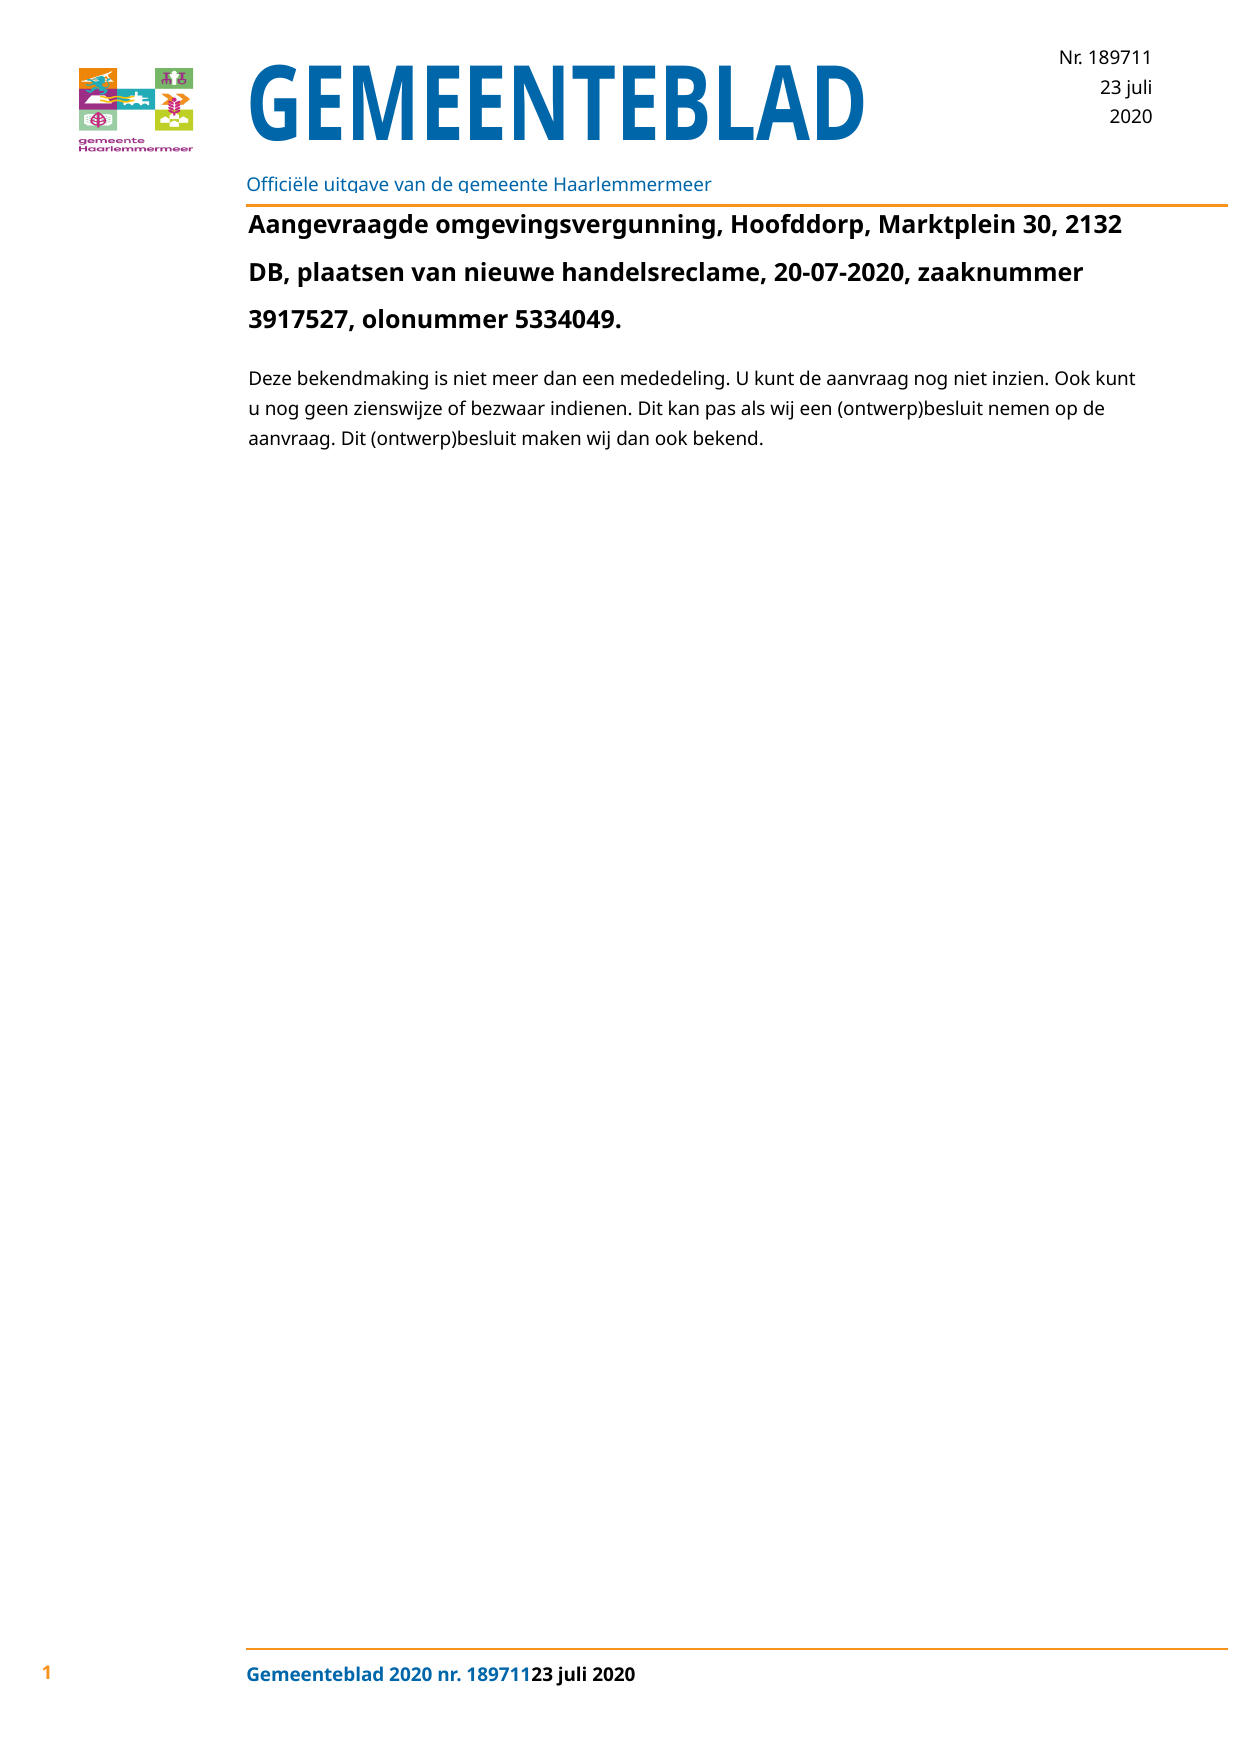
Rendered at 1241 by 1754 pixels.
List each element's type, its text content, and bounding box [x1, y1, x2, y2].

picture [41, 47, 231, 172]
text Deze bekendmaking is niet meer dan een mededeling. U kunt de aanvraag nog niet inzien. Ook kunt u nog geen zienswijze of bezwaar indienen. Dit kan pas als wij een (ontwerp)besluit nemen op de aanvraag. Dit (ontwerp)besluit maken wij dan ook bekend. [248, 366, 1152, 450]
text Aangevraagde omgevingsvergunning, Hoofddorp, Marktplein 30, 2132 DB, plaatsen van nieuwe handelsreclame, 20-07-2020, zaaknummer 3917527, olonummer 5334049. [248, 207, 1152, 336]
